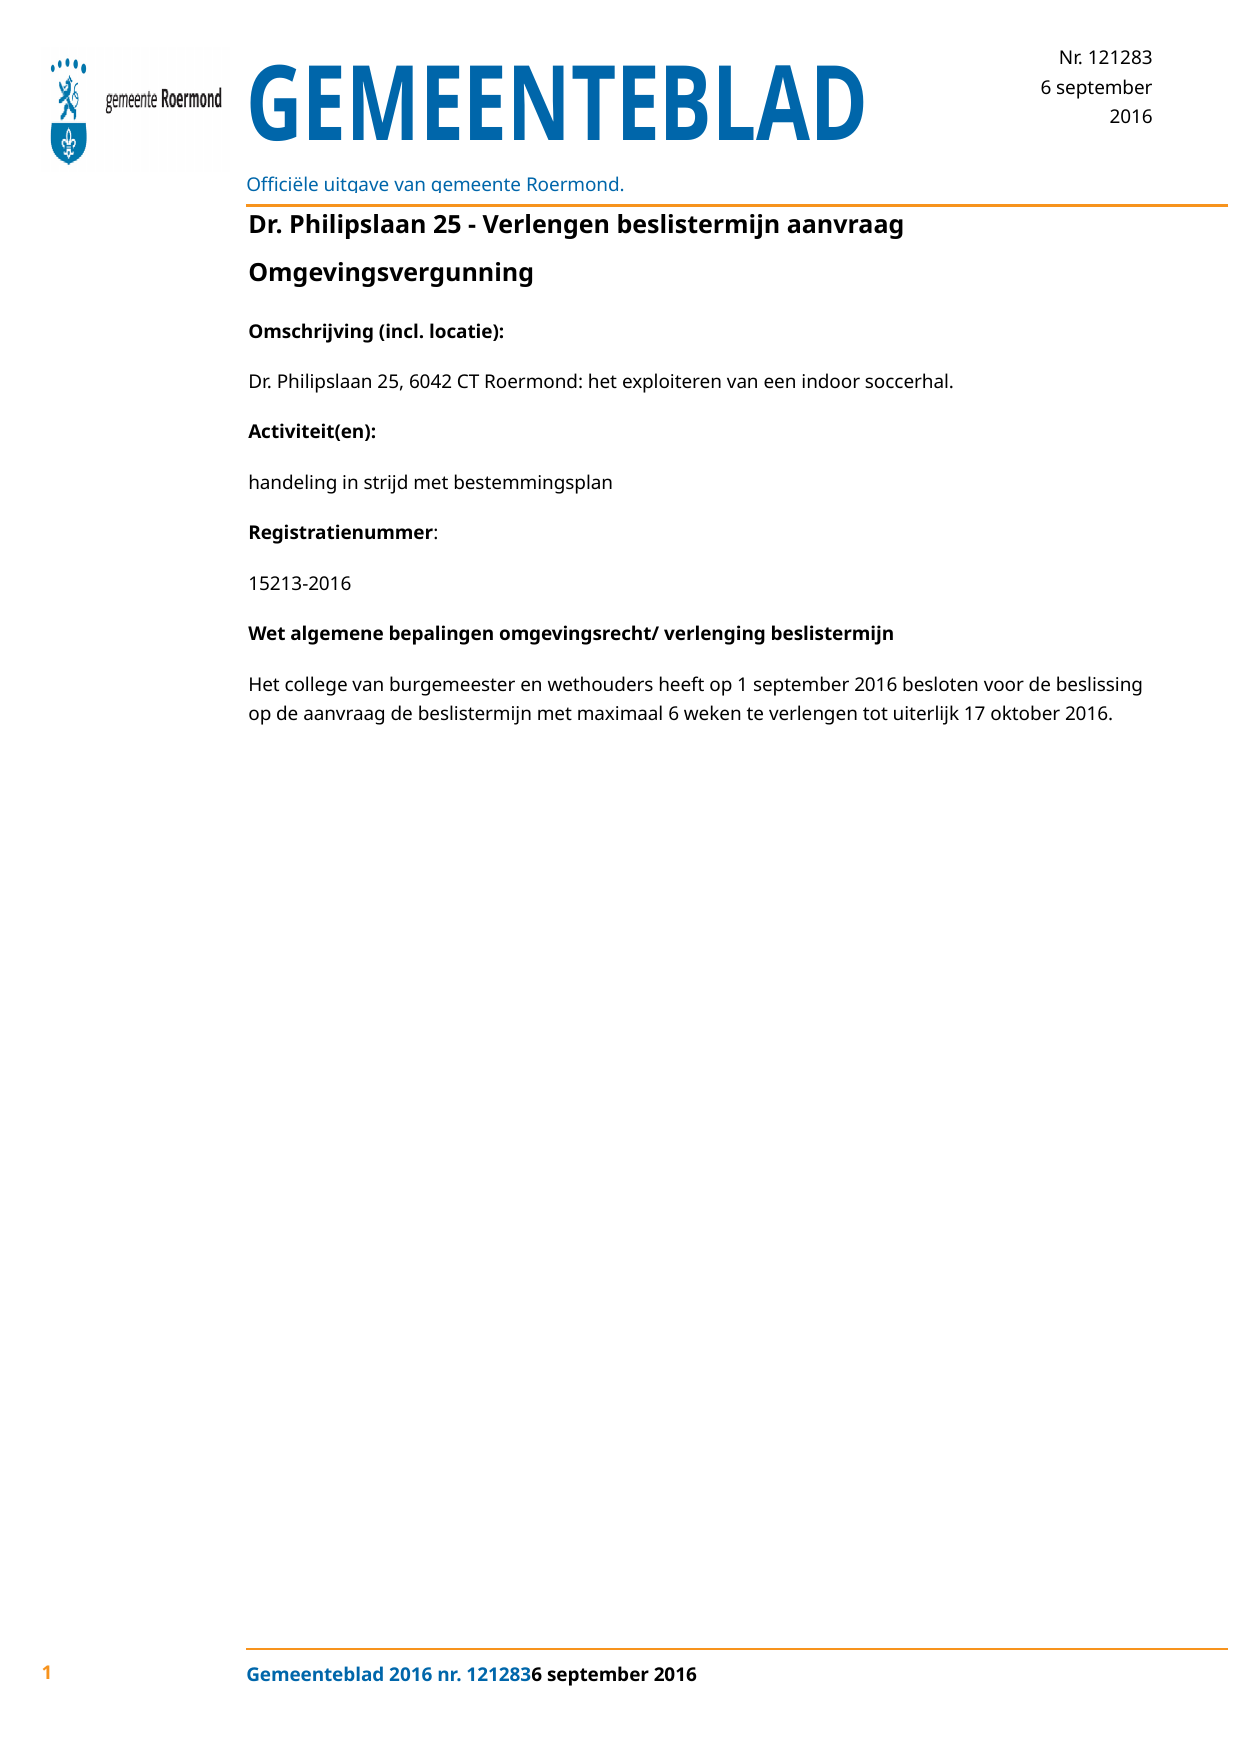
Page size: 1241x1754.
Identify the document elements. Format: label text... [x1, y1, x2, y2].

text handeling in strijd met bestemmingsplan [248, 469, 1152, 495]
text Dr. Philipslaan 25, 6042 CT Roermond: het exploiteren van een indoor soccerhal. [248, 368, 1152, 394]
text 15213-2016 [248, 570, 1152, 596]
picture [41, 47, 231, 172]
text Omschrijving (incl. locatie): [248, 318, 1152, 344]
text Wet algemene bepalingen omgevingsrecht/ verlenging beslistermijn [248, 620, 1152, 646]
text Registratienummer: [248, 519, 1152, 545]
text Dr. Philipslaan 25 - Verlengen beslistermijn aanvraag Omgevingsvergunning [248, 207, 1152, 288]
text Activiteit(en): [248, 419, 1152, 444]
text Het college van burgemeester en wethouders heeft op 1 september 2016 besloten voor de beslissing op de aanvraag de beslistermijn met maximaal 6 weken te verlengen tot uiterlijk 17 oktober 2016. [248, 671, 1152, 726]
